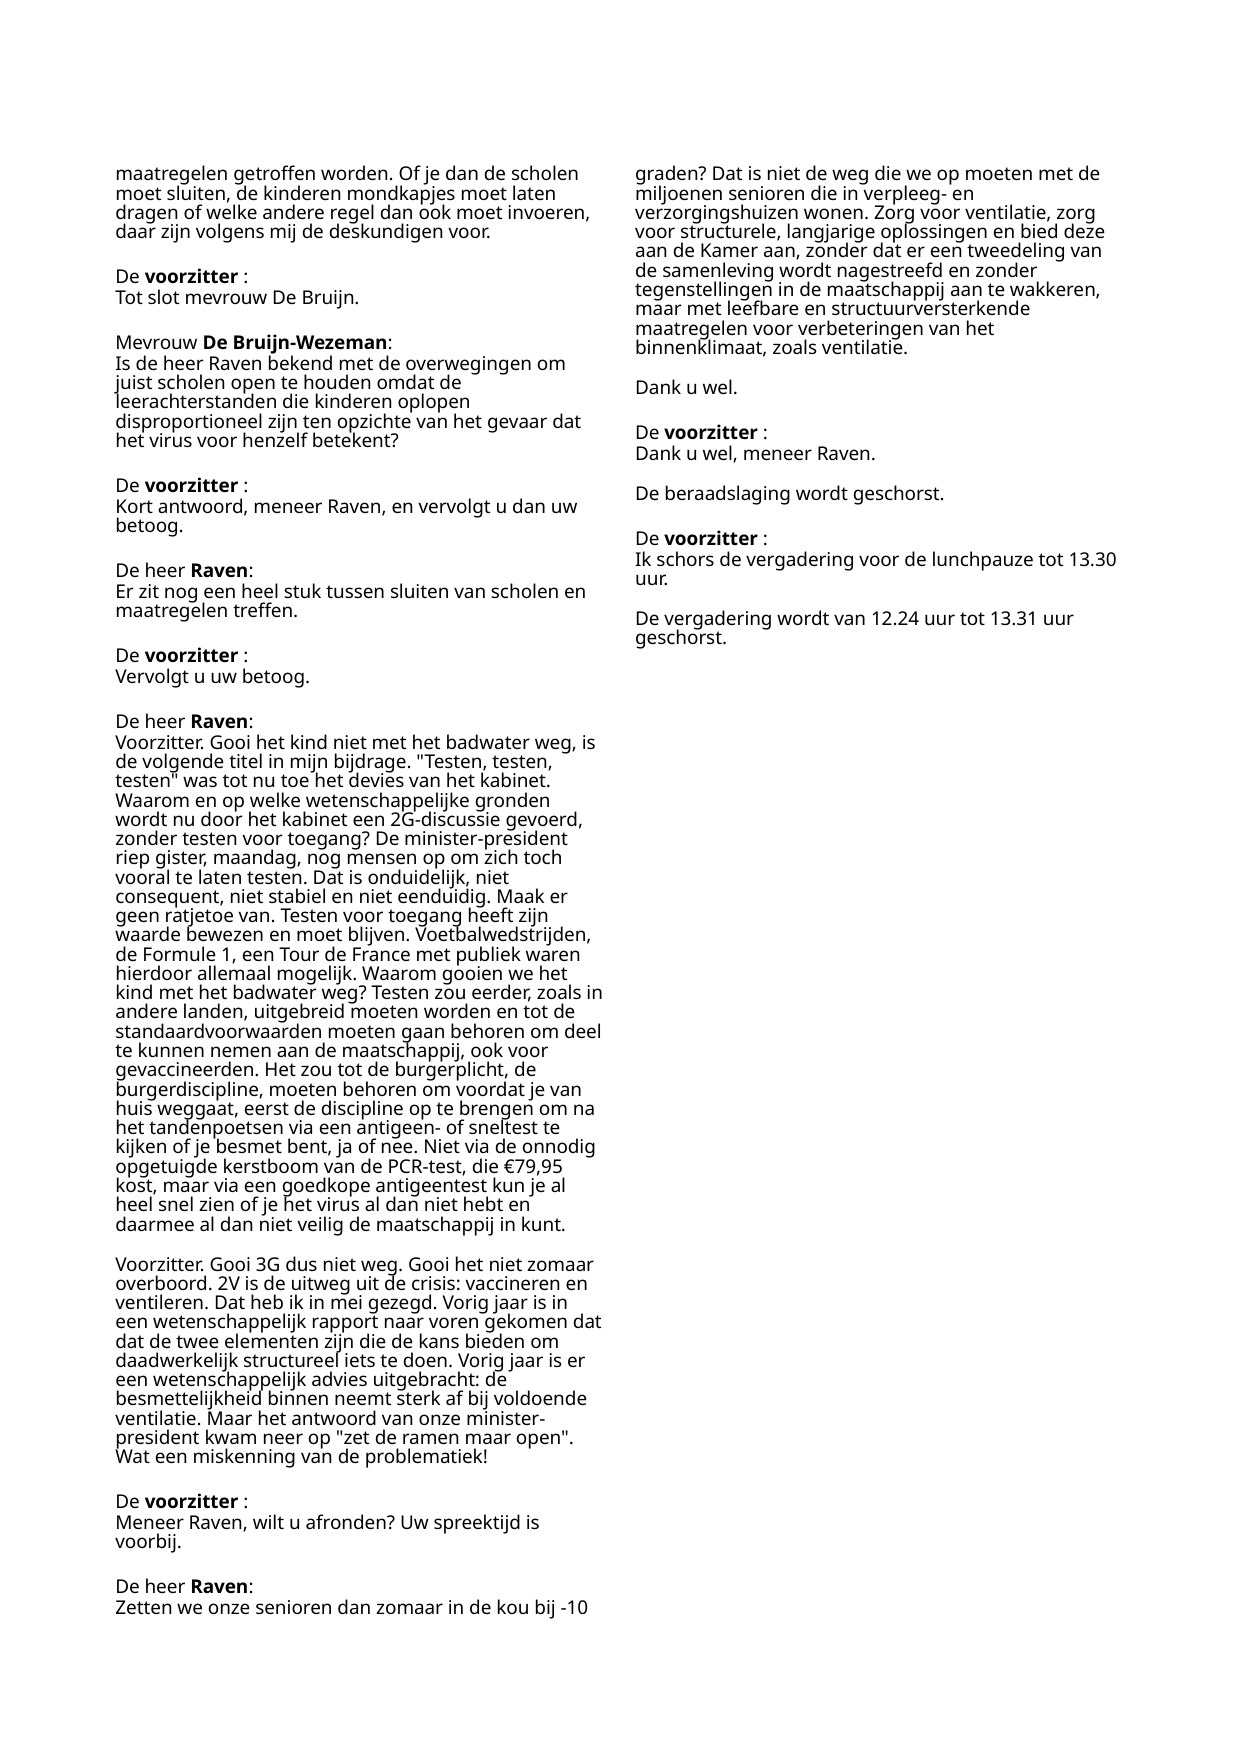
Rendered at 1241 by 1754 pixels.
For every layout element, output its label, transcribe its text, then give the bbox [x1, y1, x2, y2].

text De voorzitter : [635, 419, 1125, 444]
text Mevrouw De Bruijn-Wezeman: [115, 329, 605, 355]
text graden? Dat is niet de weg die we op moeten met de miljoenen senioren die in verpleeg- en verzorgingshuizen wonen. Zorg voor ventilatie, zorg voor structurele, langjarige oplossingen en bied deze aan de Kamer aan, zonder dat er een tweedeling van de samenleving wordt nagestreefd en zonder tegenstellingen in de maatschappij aan te wakkeren, maar met leefbare en structuurversterkende maatregelen voor verbeteringen van het binnenklimaat, zoals ventilatie. [635, 165, 1125, 358]
text De voorzitter : [115, 263, 605, 289]
text De vergadering wordt van 12.24 uur tot 13.31 uur geschorst. [635, 610, 1125, 648]
text Tot slot mevrouw De Bruijn. [115, 289, 605, 308]
text maatregelen getroffen worden. Of je dan de scholen moet sluiten, de kinderen mondkapjes moet laten dragen of welke andere regel dan ook moet invoeren, daar zijn volgens mij de deskundigen voor. [115, 165, 605, 242]
text De heer Raven: [115, 708, 605, 734]
text Er zit nog een heel stuk tussen sluiten van scholen en maatregelen treffen. [115, 583, 605, 621]
text De voorzitter : [115, 472, 605, 498]
text Meneer Raven, wilt u afronden? Uw spreektijd is voorbij. [115, 1514, 605, 1553]
text Voorzitter. Gooi 3G dus niet weg. Gooi het niet zomaar overboord. 2V is de uitweg uit de crisis: vaccineren en ventileren. Dat heb ik in mei gezegd. Vorig jaar is in een wetenschappelijk rapport naar voren gekomen dat dat de twee elementen zijn die de kans bieden om daadwerkelijk structureel iets te doen. Vorig jaar is er een wetenschappelijk advies uitgebracht: de besmettelijkheid binnen neemt sterk af bij voldoende ventilatie. Maar het antwoord van onze minister-president kwam neer op "zet de ramen maar open". Wat een miskenning van de problematiek! [115, 1256, 605, 1467]
text De heer Raven: [115, 1573, 605, 1599]
text Ik schors de vergadering voor de lunchpauze tot 13.30 uur. [635, 551, 1125, 589]
text Voorzitter. Gooi het kind niet met het badwater weg, is de volgende titel in mijn bijdrage. "Testen, testen, testen" was tot nu toe het devies van het kabinet. Waarom en op welke wetenschappelijke gronden wordt nu door het kabinet een 2G-discussie gevoerd, zonder testen voor toegang? De minister-president riep gister, maandag, nog mensen op om zich toch vooral te laten testen. Dat is onduidelijk, niet consequent, niet stabiel en niet eenduidig. Maak er geen ratjetoe van. Testen voor toegang heeft zijn waarde bewezen en moet blijven. Voetbalwedstrijden, de Formule 1, een Tour de France met publiek waren hierdoor allemaal mogelijk. Waarom gooien we het kind met het badwater weg? Testen zou eerder, zoals in andere landen, uitgebreid moeten worden en tot de standaardvoorwaarden moeten gaan behoren om deel te kunnen nemen aan de maatschappij, ook voor gevaccineerden. Het zou tot de burgerplicht, de burgerdiscipline, moeten behoren om voordat je van huis weggaat, eerst de discipline op te brengen om na het tandenpoetsen via een antigeen- of sneltest te kijken of je besmet bent, ja of nee. Niet via de onnodig opgetuigde kerstboom van de PCR-test, die €79,95 kost, maar via een goedkope antigeentest kun je al heel snel zien of je het virus al dan niet hebt en daarmee al dan niet veilig de maatschappij in kunt. [115, 734, 605, 1235]
text De voorzitter : [635, 525, 1125, 551]
text De beraadslaging wordt geschorst. [635, 485, 1125, 504]
text Vervolgt u uw betoog. [115, 668, 605, 687]
text De voorzitter : [115, 642, 605, 668]
text De heer Raven: [115, 557, 605, 583]
text Dank u wel, meneer Raven. [635, 444, 1125, 464]
text De voorzitter : [115, 1488, 605, 1514]
text Dank u wel. [635, 379, 1125, 398]
text Is de heer Raven bekend met de overwegingen om juist scholen open te houden omdat de leerachterstanden die kinderen oplopen disproportioneel zijn ten opzichte van het gevaar dat het virus voor henzelf betekent? [115, 355, 605, 451]
text Zetten we onze senioren dan zomaar in de kou bij -10 [115, 1599, 605, 1618]
text Kort antwoord, meneer Raven, en vervolgt u dan uw betoog. [115, 498, 605, 536]
